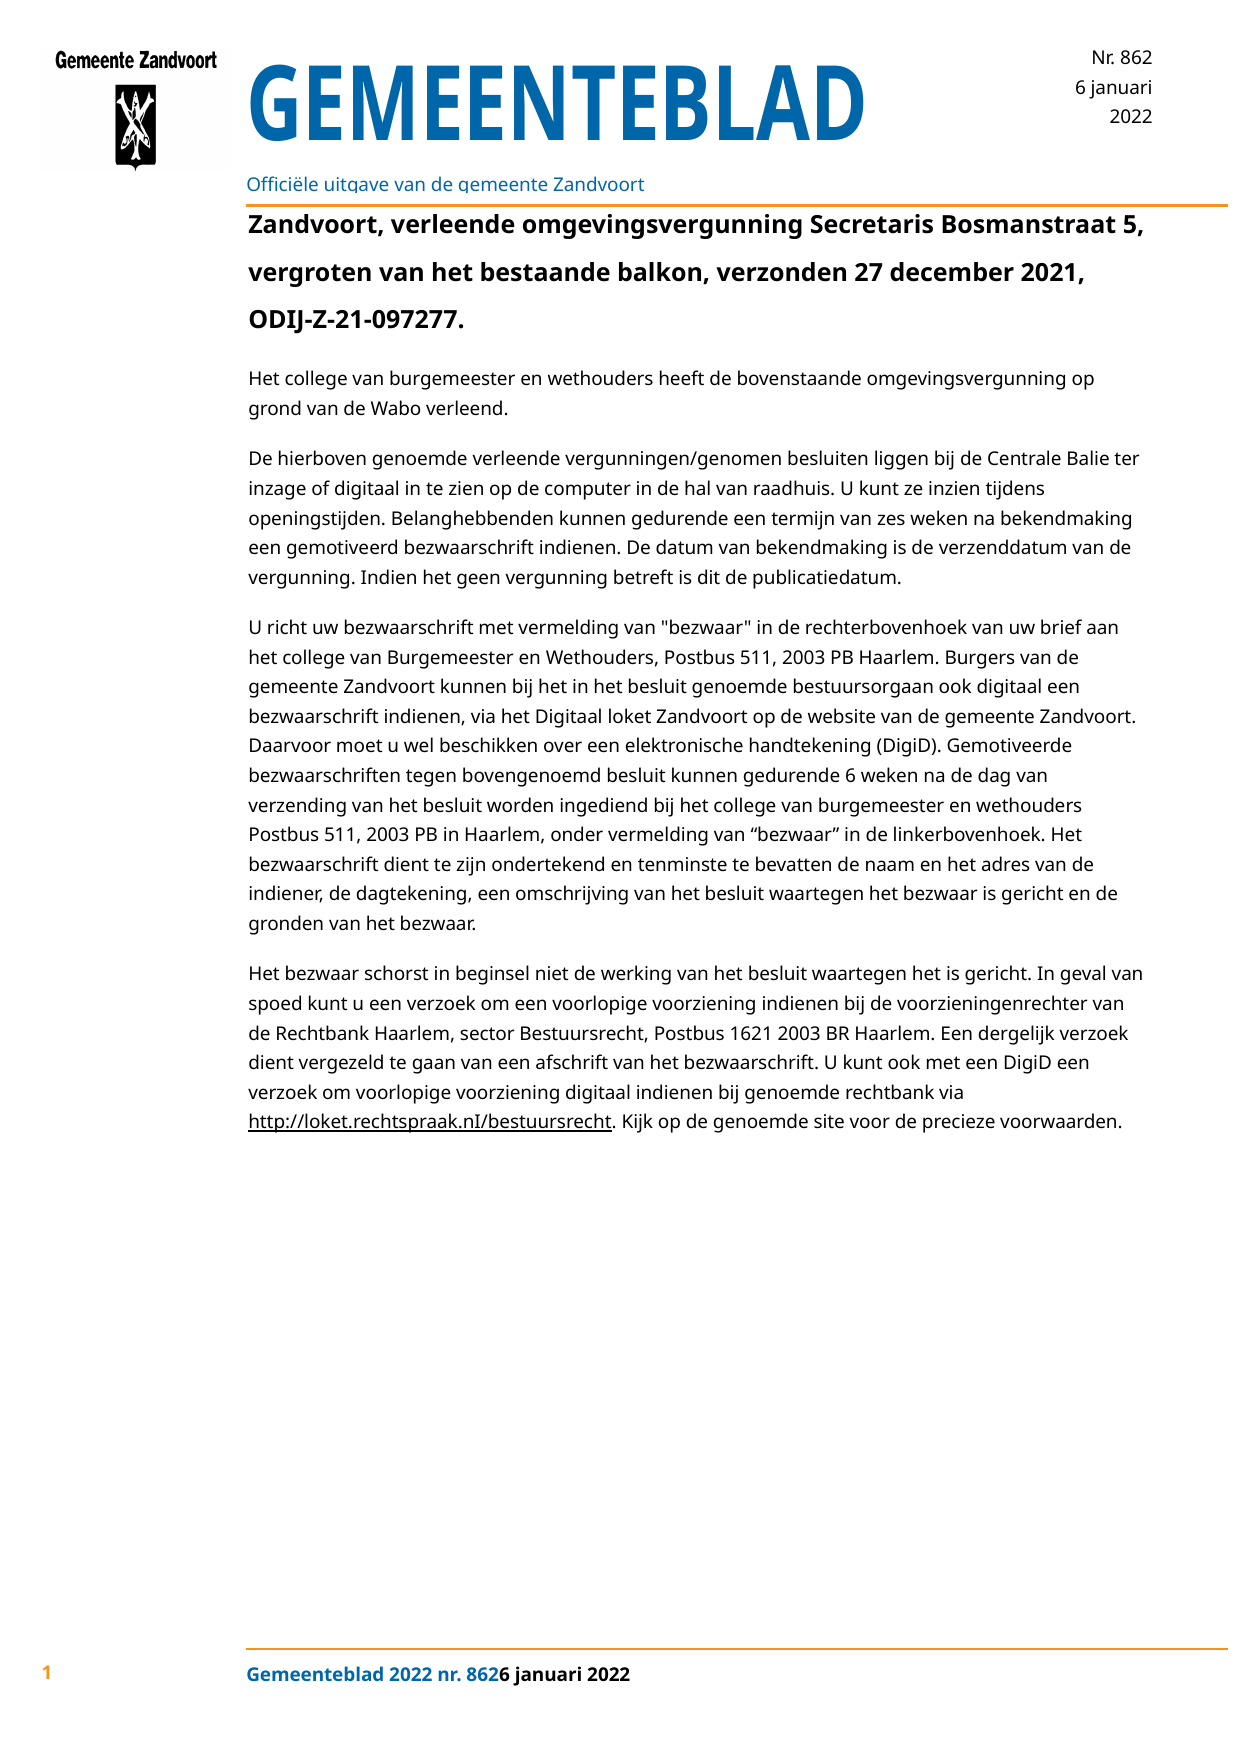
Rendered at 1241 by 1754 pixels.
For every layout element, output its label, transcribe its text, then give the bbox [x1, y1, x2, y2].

text Zandvoort, verleende omgevingsvergunning Secretaris Bosmanstraat 5, vergroten van het bestaande balkon, verzonden 27 december 2021, ODIJ-Z-21-097277. [248, 207, 1152, 336]
text U richt uw bezwaarschrift met vermelding van "bezwaar" in de rechterbovenhoek van uw brief aan het college van Burgemeester en Wethouders, Postbus 511, 2003 PB Haarlem. Burgers van de gemeente Zandvoort kunnen bij het in het besluit genoemde bestuursorgaan ook digitaal een bezwaarschrift indienen, via het Digitaal loket Zandvoort op de website van de gemeente Zandvoort. Daarvoor moet u wel beschikken over een elektronische handtekening (DigiD). Gemotiveerde bezwaarschriften tegen bovengenoemd besluit kunnen gedurende 6 weken na de dag van verzending van het besluit worden ingediend bij het college van burgemeester en wethouders Postbus 511, 2003 PB in Haarlem, onder vermelding van “bezwaar” in de linkerbovenhoek. Het bezwaarschrift dient te zijn ondertekend en tenminste te bevatten de naam en het adres van de indiener, de dagtekening, een omschrijving van het besluit waartegen het bezwaar is gericht en de gronden van het bezwaar. [248, 614, 1152, 936]
text Het bezwaar schorst in beginsel niet de werking van het besluit waartegen het is gericht. In geval van spoed kunt u een verzoek om een voorlopige voorziening indienen bij de voorzieningenrechter van de Rechtbank Haarlem, sector Bestuursrecht, Postbus 1621 2003 BR Haarlem. Een dergelijk verzoek dient vergezeld te gaan van een afschrift van het bezwaarschrift. U kunt ook met een DigiD een verzoek om voorlopige voorziening digitaal indienen bij genoemde rechtbank via http://loket.rechtspraak.nI/bestuursrecht. Kijk op de genoemde site voor de precieze voorwaarden. [248, 961, 1152, 1134]
text Het college van burgemeester en wethouders heeft de bovenstaande omgevingsvergunning op grond van de Wabo verleend. [248, 366, 1152, 421]
text De hierboven genoemde verleende vergunningen/genomen besluiten liggen bij de Centrale Balie ter inzage of digitaal in te zien op de computer in de hal van raadhuis. U kunt ze inzien tijdens openingstijden. Belanghebbenden kunnen gedurende een termijn van zes weken na bekendmaking een gemotiveerd bezwaarschrift indienen. De datum van bekendmaking is de verzenddatum van de vergunning. Indien het geen vergunning betreft is dit de publicatiedatum. [248, 446, 1152, 589]
picture [41, 47, 231, 172]
